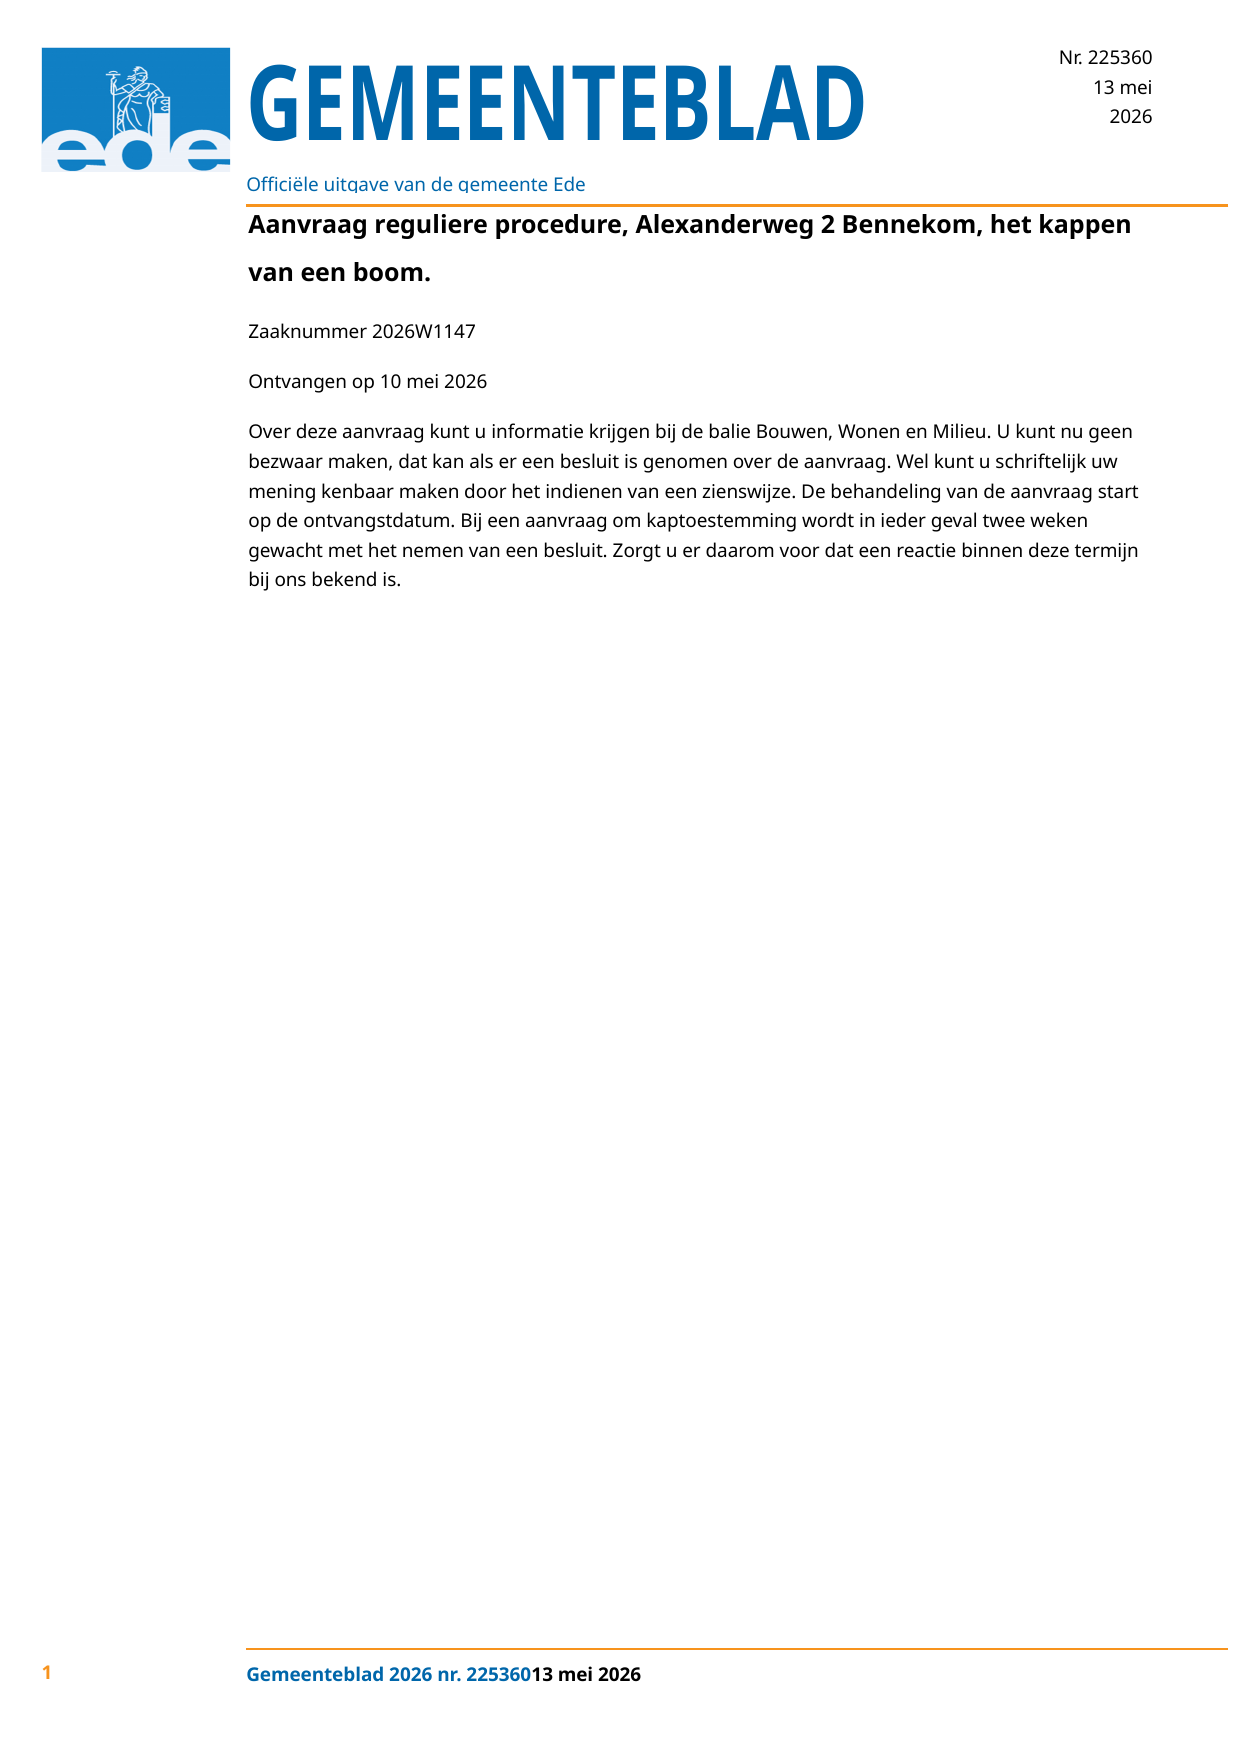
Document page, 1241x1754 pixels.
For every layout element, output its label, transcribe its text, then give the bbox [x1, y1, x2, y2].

picture [41, 47, 231, 172]
text Aanvraag reguliere procedure, Alexanderweg 2 Bennekom, het kappen van een boom. [248, 207, 1152, 288]
text Ontvangen op 10 mei 2026 [248, 368, 1152, 394]
text Zaaknummer 2026W1147 [248, 318, 1152, 344]
text Over deze aanvraag kunt u informatie krijgen bij de balie Bouwen, Wonen en Milieu. U kunt nu geen bezwaar maken, dat kan als er een besluit is genomen over de aanvraag. Wel kunt u schriftelijk uw mening kenbaar maken door het indienen van een zienswijze. De behandeling van de aanvraag start op de ontvangstdatum. Bij een aanvraag om kaptoestemming wordt in ieder geval twee weken gewacht met het nemen van een besluit. Zorgt u er daarom voor dat een reactie binnen deze termijn bij ons bekend is. [248, 419, 1152, 592]
